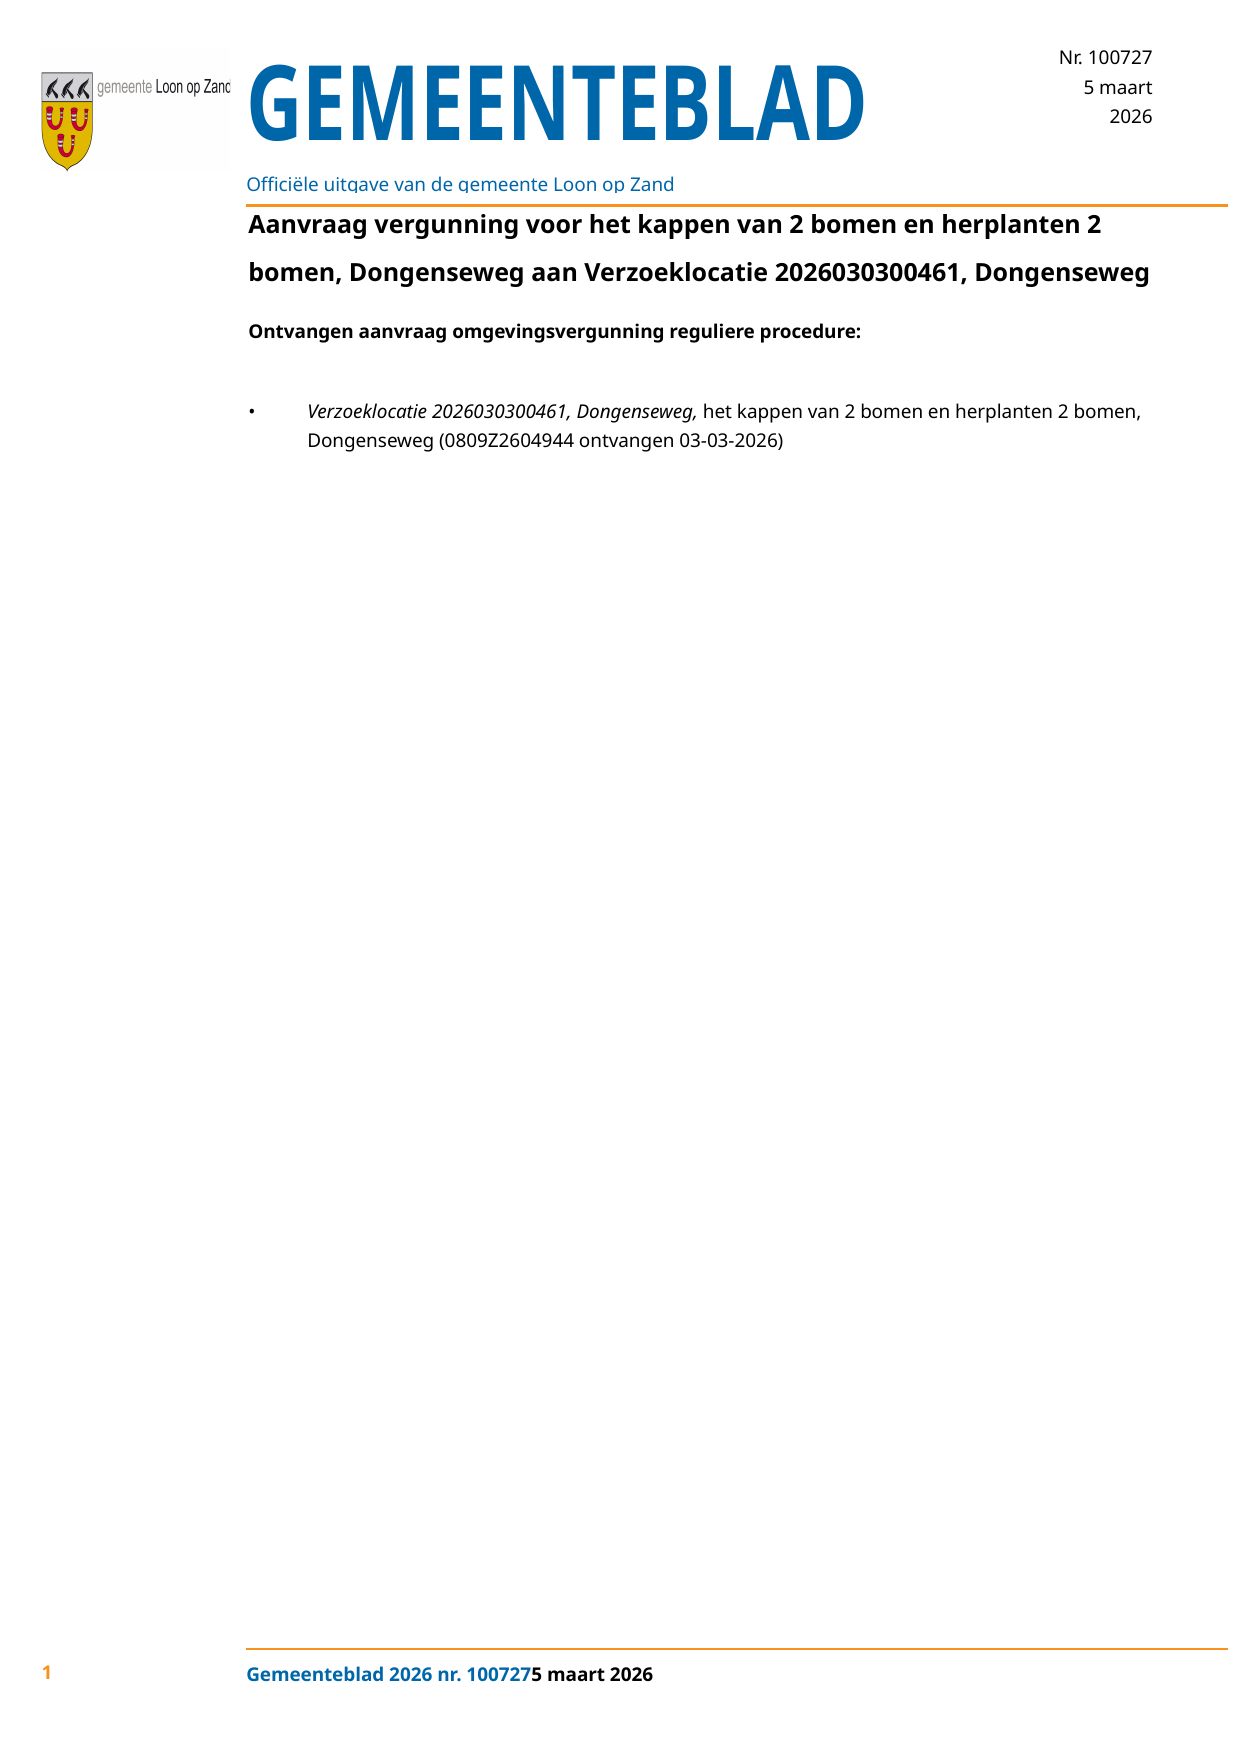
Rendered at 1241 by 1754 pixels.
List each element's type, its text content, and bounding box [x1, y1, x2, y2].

text Ontvangen aanvraag omgevingsvergunning reguliere procedure: [248, 318, 1152, 344]
picture [41, 47, 231, 172]
list Verzoeklocatie 2026030300461, Dongenseweg, het kappen van 2 bomen en herplanten 2 bomen, Dongenseweg (0809Z2604944 ontvangen 03-03-2026) [248, 398, 1152, 453]
text Aanvraag vergunning voor het kappen van 2 bomen en herplanten 2 bomen, Dongenseweg aan Verzoeklocatie 2026030300461, Dongenseweg [248, 207, 1152, 288]
